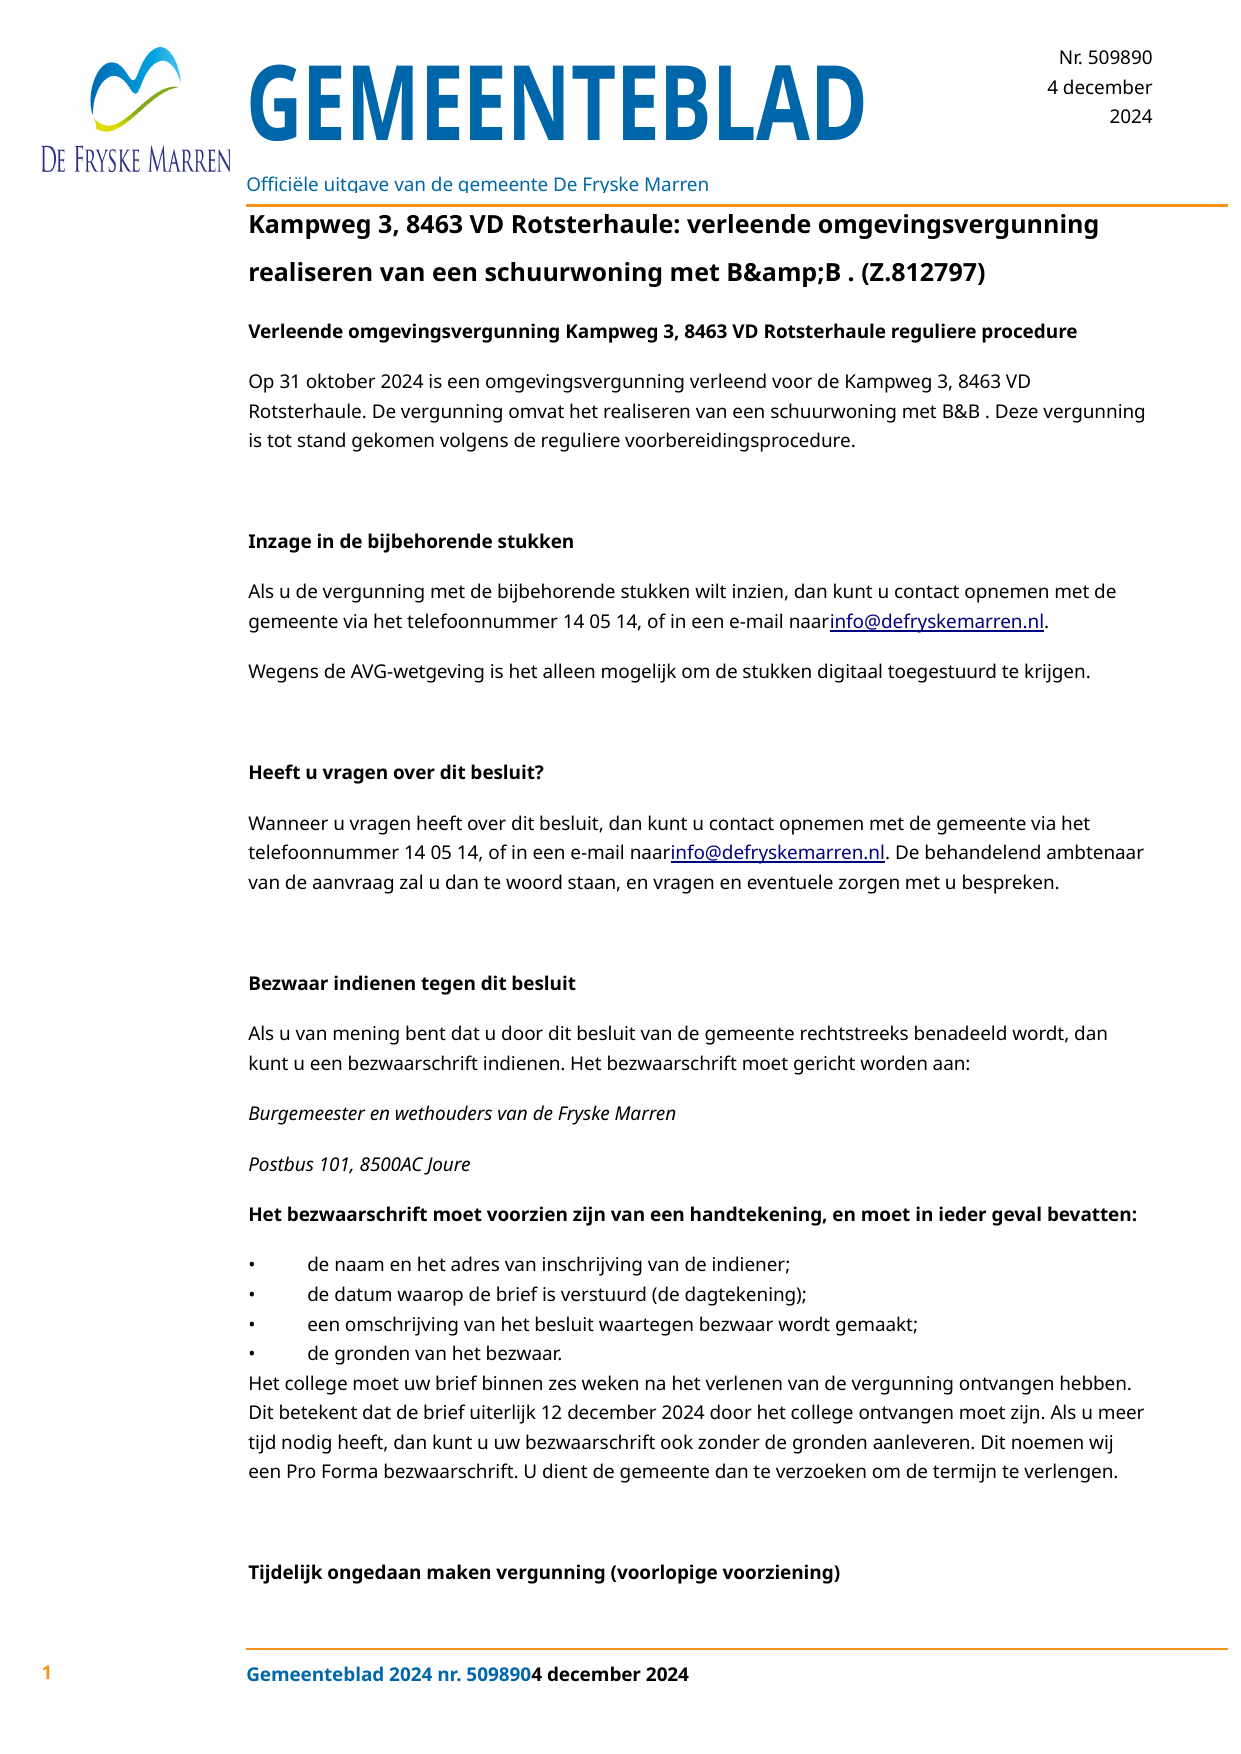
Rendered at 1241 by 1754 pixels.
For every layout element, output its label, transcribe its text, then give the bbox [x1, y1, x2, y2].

text Tijdelijk ongedaan maken vergunning (voorlopige voorziening) [248, 1559, 1152, 1585]
text Het bezwaarschrift moet voorzien zijn van een handtekening, en moet in ieder geval bevatten: [248, 1201, 1152, 1227]
list de datum waarop de brief is verstuurd (de dagtekening); [248, 1281, 1152, 1307]
picture [41, 47, 231, 172]
text Als u van mening bent dat u door dit besluit van de gemeente rechtstreeks benadeeld wordt, dan kunt u een bezwaarschrift indienen. Het bezwaarschrift moet gericht worden aan: [248, 1020, 1152, 1076]
list de gronden van het bezwaar. [248, 1340, 1152, 1366]
text Postbus 101, 8500AC Joure [248, 1151, 1152, 1177]
text Kampweg 3, 8463 VD Rotsterhaule: verleende omgevingsvergunning realiseren van een schuurwoning met B&amp;B . (Z.812797) [248, 207, 1152, 288]
text Heeft u vragen over dit besluit? [248, 759, 1152, 785]
list de naam en het adres van inschrijving van de indiener; [248, 1252, 1152, 1277]
text Als u de vergunning met de bijbehorende stukken wilt inzien, dan kunt u contact opnemen met de gemeente via het telefoonnummer 14 05 14, of in een e-mail naarinfo@defryskemarren.nl. [248, 579, 1152, 634]
text Inzage in de bijbehorende stukken [248, 528, 1152, 554]
text Op 31 oktober 2024 is een omgevingsvergunning verleend voor de Kampweg 3, 8463 VD Rotsterhaule. De vergunning omvat het realiseren van een schuurwoning met B&B . Deze vergunning is tot stand gekomen volgens de reguliere voorbereidingsprocedure. [248, 368, 1152, 453]
text Verleende omgevingsvergunning Kampweg 3, 8463 VD Rotsterhaule reguliere procedure [248, 318, 1152, 344]
text Burgemeester en wethouders van de Fryske Marren [248, 1100, 1152, 1126]
text Het college moet uw brief binnen zes weken na het verlenen van de vergunning ontvangen hebben. Dit betekent dat de brief uiterlijk 12 december 2024 door het college ontvangen moet zijn. Als u meer tijd nodig heeft, dan kunt u uw bezwaarschrift ook zonder de gronden aanleveren. Dit noemen wij een Pro Forma bezwaarschrift. U dient de gemeente dan te verzoeken om de termijn te verlengen. [248, 1370, 1152, 1484]
text Wanneer u vragen heeft over dit besluit, dan kunt u contact opnemen met de gemeente via het telefoonnummer 14 05 14, of in een e-mail naarinfo@defryskemarren.nl. De behandelend ambtenaar van de aanvraag zal u dan te woord staan, en vragen en eventuele zorgen met u bespreken. [248, 810, 1152, 895]
list een omschrijving van het besluit waartegen bezwaar wordt gemaakt; [248, 1311, 1152, 1337]
text Wegens de AVG-wetgeving is het alleen mogelijk om de stukken digitaal toegestuurd te krijgen. [248, 659, 1152, 684]
text Bezwaar indienen tegen dit besluit [248, 970, 1152, 996]
